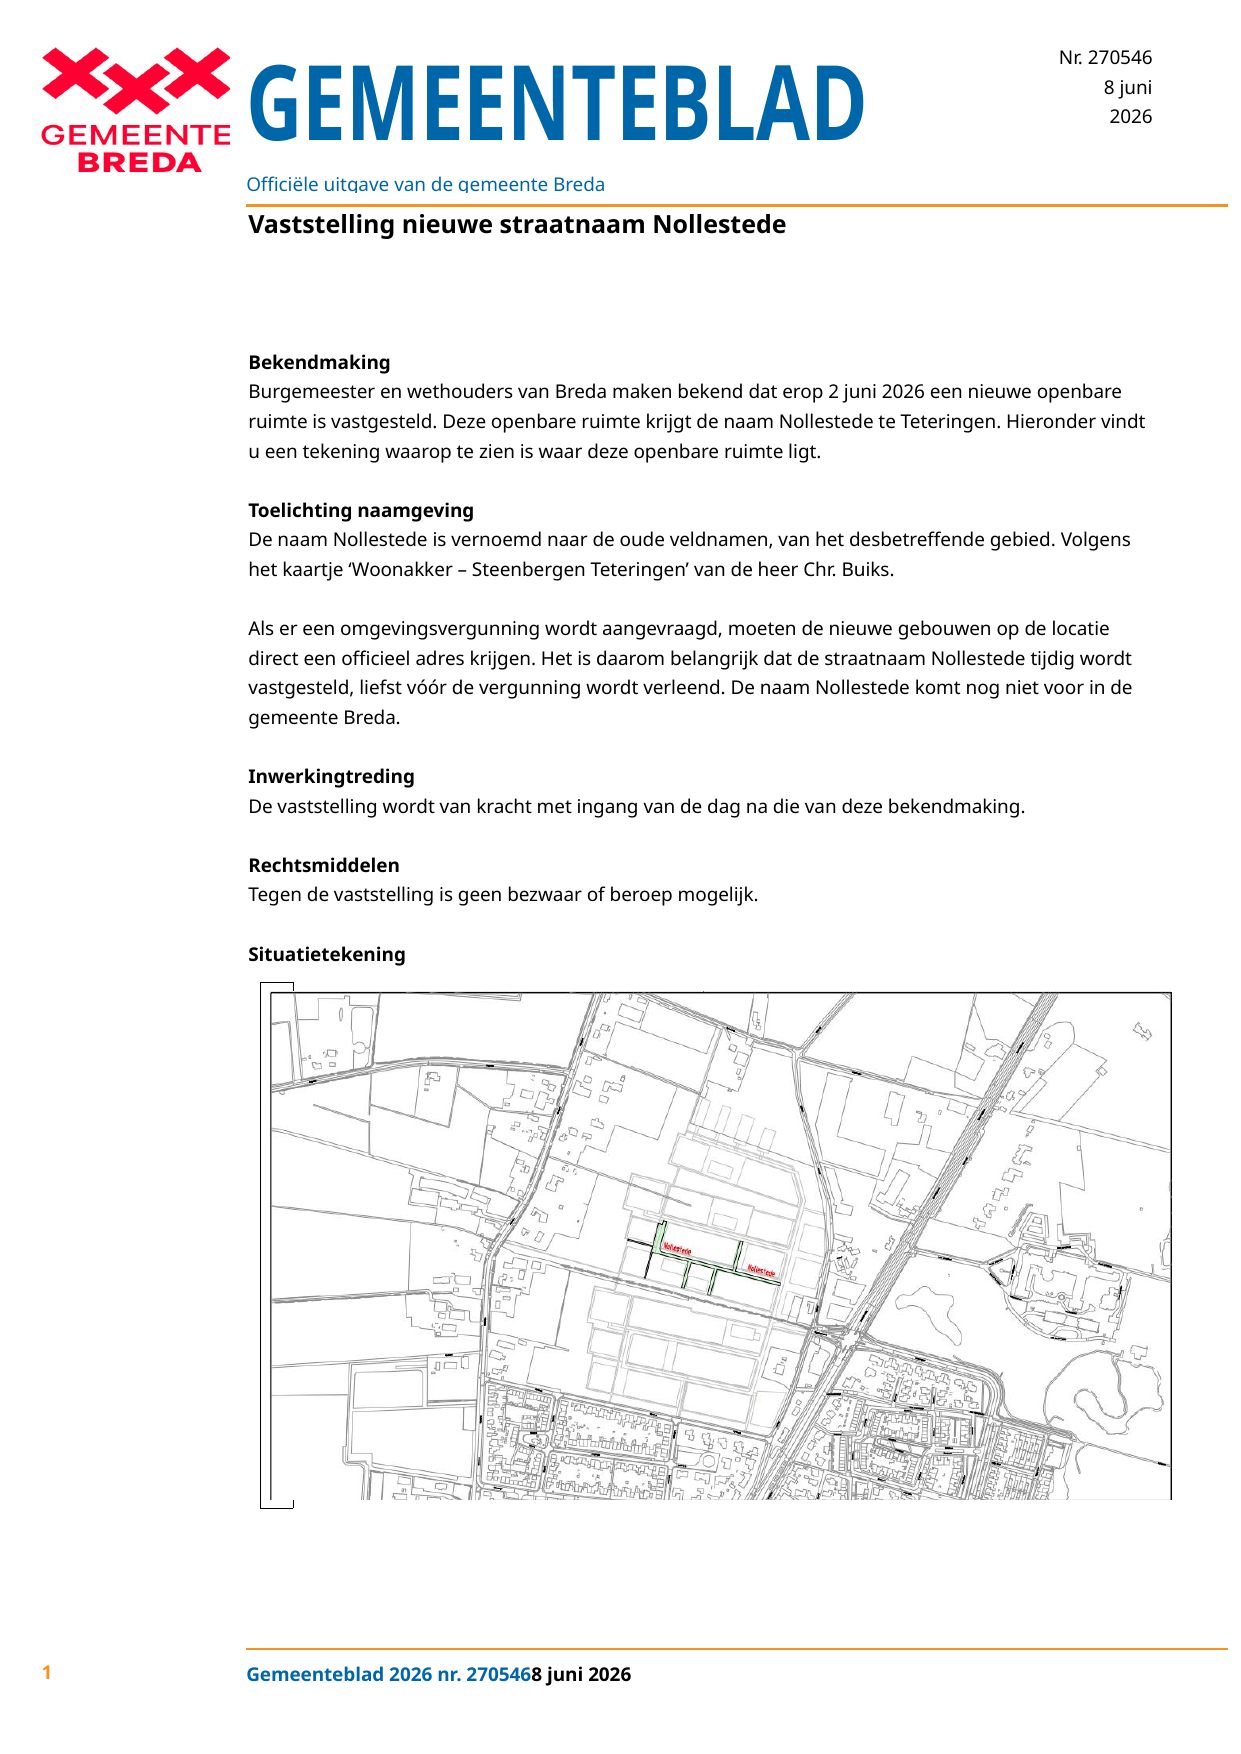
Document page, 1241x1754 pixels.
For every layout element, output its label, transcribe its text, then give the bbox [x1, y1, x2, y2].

text Situatietekening [248, 941, 1152, 967]
text Burgemeester en wethouders van Breda maken bekend dat erop 2 juni 2026 een nieuwe openbare ruimte is vastgesteld. Deze openbare ruimte krijgt de naam Nollestede te Teteringen. Hieronder vindt u een tekening waarop te zien is waar deze openbare ruimte ligt. [248, 379, 1152, 464]
text Toelichting naamgeving [248, 497, 1152, 523]
text De vaststelling wordt van kracht met ingang van de dag na die van deze bekendmaking. [248, 793, 1152, 819]
text Bekendmaking [248, 349, 1152, 375]
picture [268, 991, 1173, 1500]
text Als er een omgevingsvergunning wordt aangevraagd, moeten de nieuwe gebouwen op de locatie direct een officieel adres krijgen. Het is daarom belangrijk dat de straatnaam Nollestede tijdig wordt vastgesteld, liefst vóór de vergunning wordt verleend. De naam Nollestede komt nog niet voor in de gemeente Breda. [248, 615, 1152, 730]
text Rechtsmiddelen [248, 852, 1152, 878]
picture [41, 47, 231, 172]
text Inwerkingtreding [248, 763, 1152, 789]
text Tegen de vaststelling is geen bezwaar of beroep mogelijk. [248, 882, 1152, 907]
text Vaststelling nieuwe straatnaam Nollestede [248, 207, 1152, 241]
text De naam Nollestede is vernoemd naar de oude veldnamen, van het desbetreffende gebied. Volgens het kaartje ‘Woonakker – Steenbergen Teteringen’ van de heer Chr. Buiks. [248, 527, 1152, 582]
